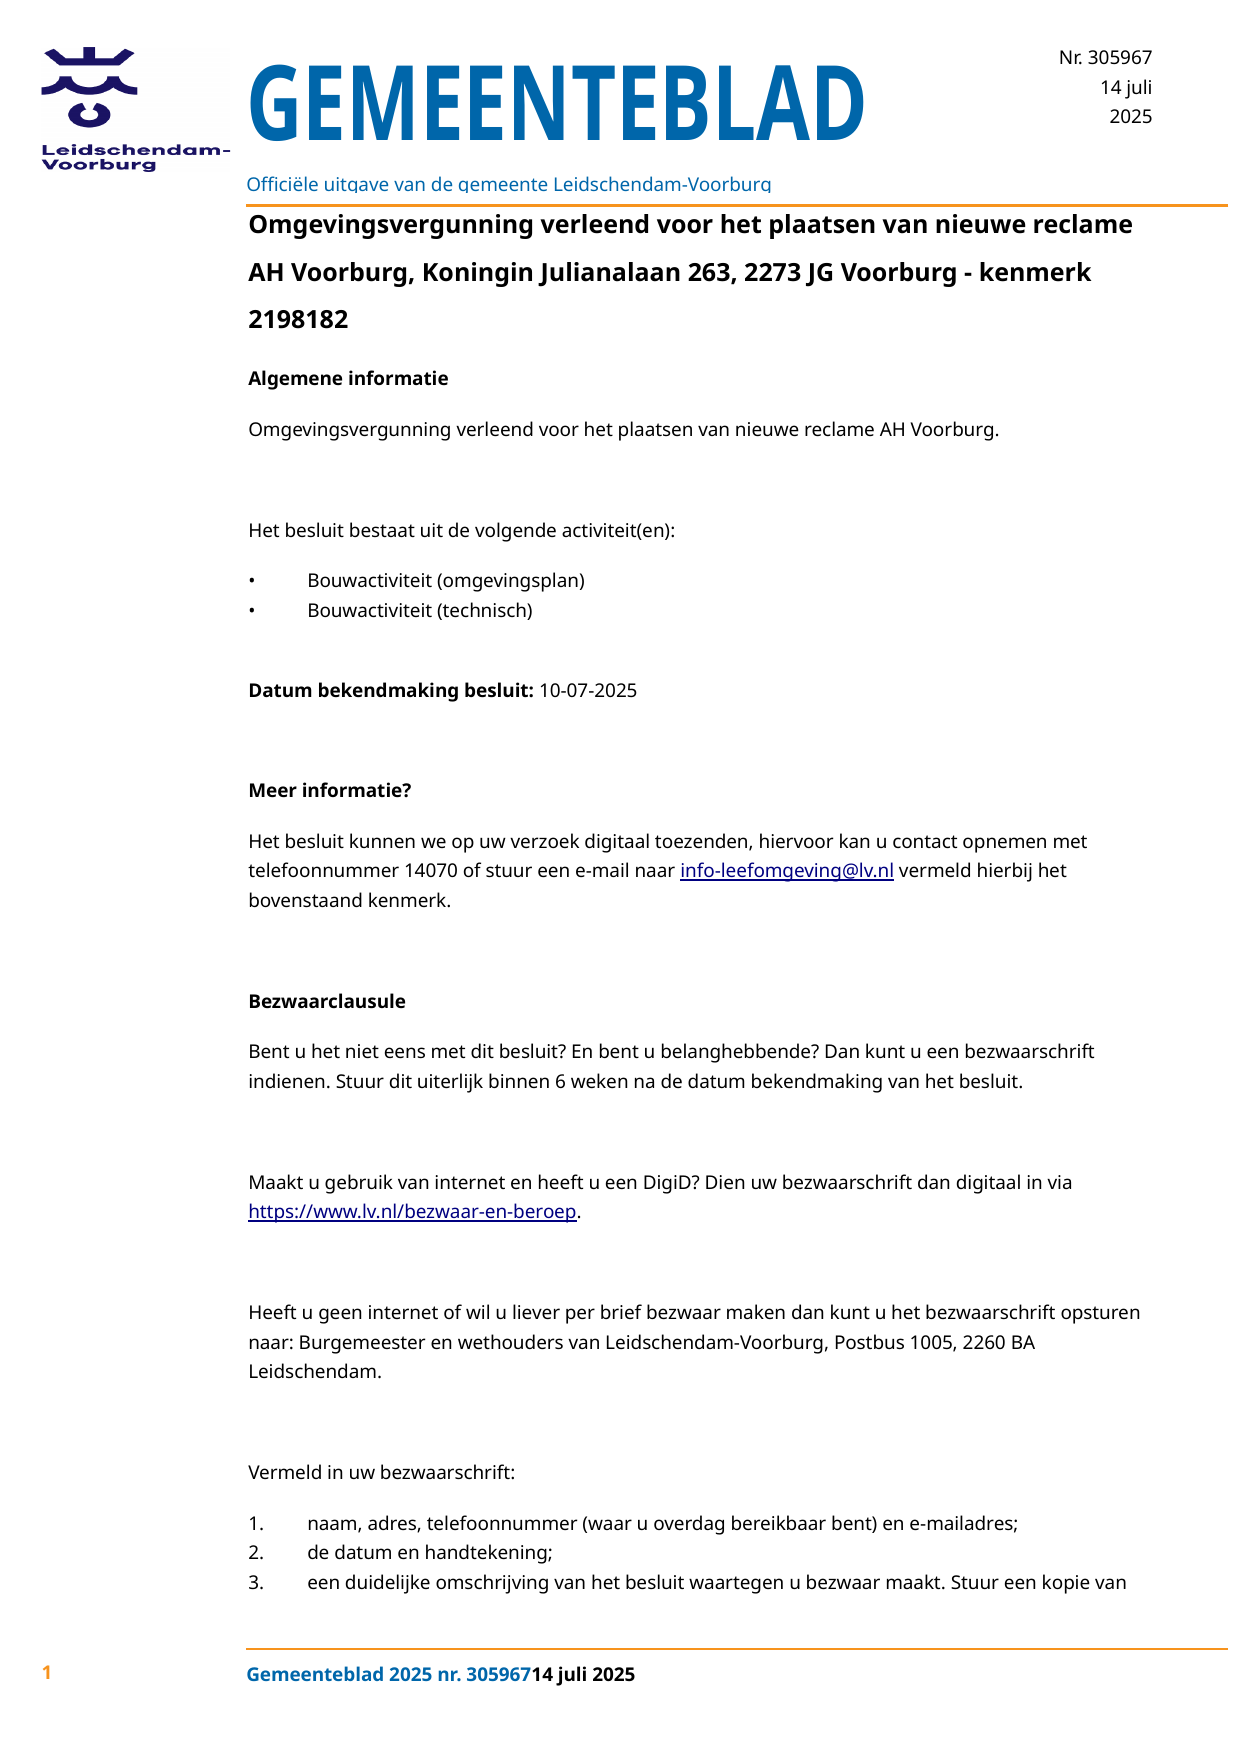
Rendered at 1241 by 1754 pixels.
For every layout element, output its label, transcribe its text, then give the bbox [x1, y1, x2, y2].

list Bouwactiviteit (omgevingsplan) [248, 567, 1152, 593]
text Datum bekendmaking besluit: 10-07-2025 [248, 677, 1152, 702]
text Het besluit kunnen we op uw verzoek digitaal toezenden, hiervoor kan u contact opnemen met telefoonnummer 14070 of stuur een e-mail naar info-leefomgeving@lv.nl vermeld hierbij het bovenstaand kenmerk. [248, 828, 1152, 913]
text Het besluit bestaat uit de volgende activiteit(en): [248, 517, 1152, 542]
picture [41, 47, 231, 172]
text Bezwaarclausule [248, 988, 1152, 1014]
text Bent u het niet eens met dit besluit? En bent u belanghebbende? Dan kunt u een bezwaarschrift indienen. Stuur dit uiterlijk binnen 6 weken na de datum bekendmaking van het besluit. [248, 1038, 1152, 1094]
text Omgevingsvergunning verleend voor het plaatsen van nieuwe reclame AH Voorburg, Koningin Julianalaan 263, 2273 JG Voorburg - kenmerk 2198182 [248, 207, 1152, 336]
list de datum en handtekening; [248, 1539, 1152, 1565]
text Algemene informatie [248, 366, 1152, 391]
list een duidelijke omschrijving van het besluit waartegen u bezwaar maakt. Stuur een kopie van [248, 1569, 1152, 1594]
list naam, adres, telefoonnummer (waar u overdag bereikbaar bent) en e-mailadres; [248, 1510, 1152, 1535]
text Heeft u geen internet of wil u liever per brief bezwaar maken dan kunt u het bezwaarschrift opsturen naar: Burgemeester en wethouders van Leidschendam-Voorburg, Postbus 1005, 2260 BA Leidschendam. [248, 1299, 1152, 1384]
text Meer informatie? [248, 778, 1152, 803]
text Omgevingsvergunning verleend voor het plaatsen van nieuwe reclame AH Voorburg. [248, 416, 1152, 442]
text Maakt u gebruik van internet en heeft u een DigiD? Dien uw bezwaarschrift dan digitaal in via https://www.lv.nl/bezwaar-en-beroep. [248, 1169, 1152, 1224]
text Vermeld in uw bezwaarschrift: [248, 1459, 1152, 1485]
list Bouwactiviteit (technisch) [248, 597, 1152, 622]
